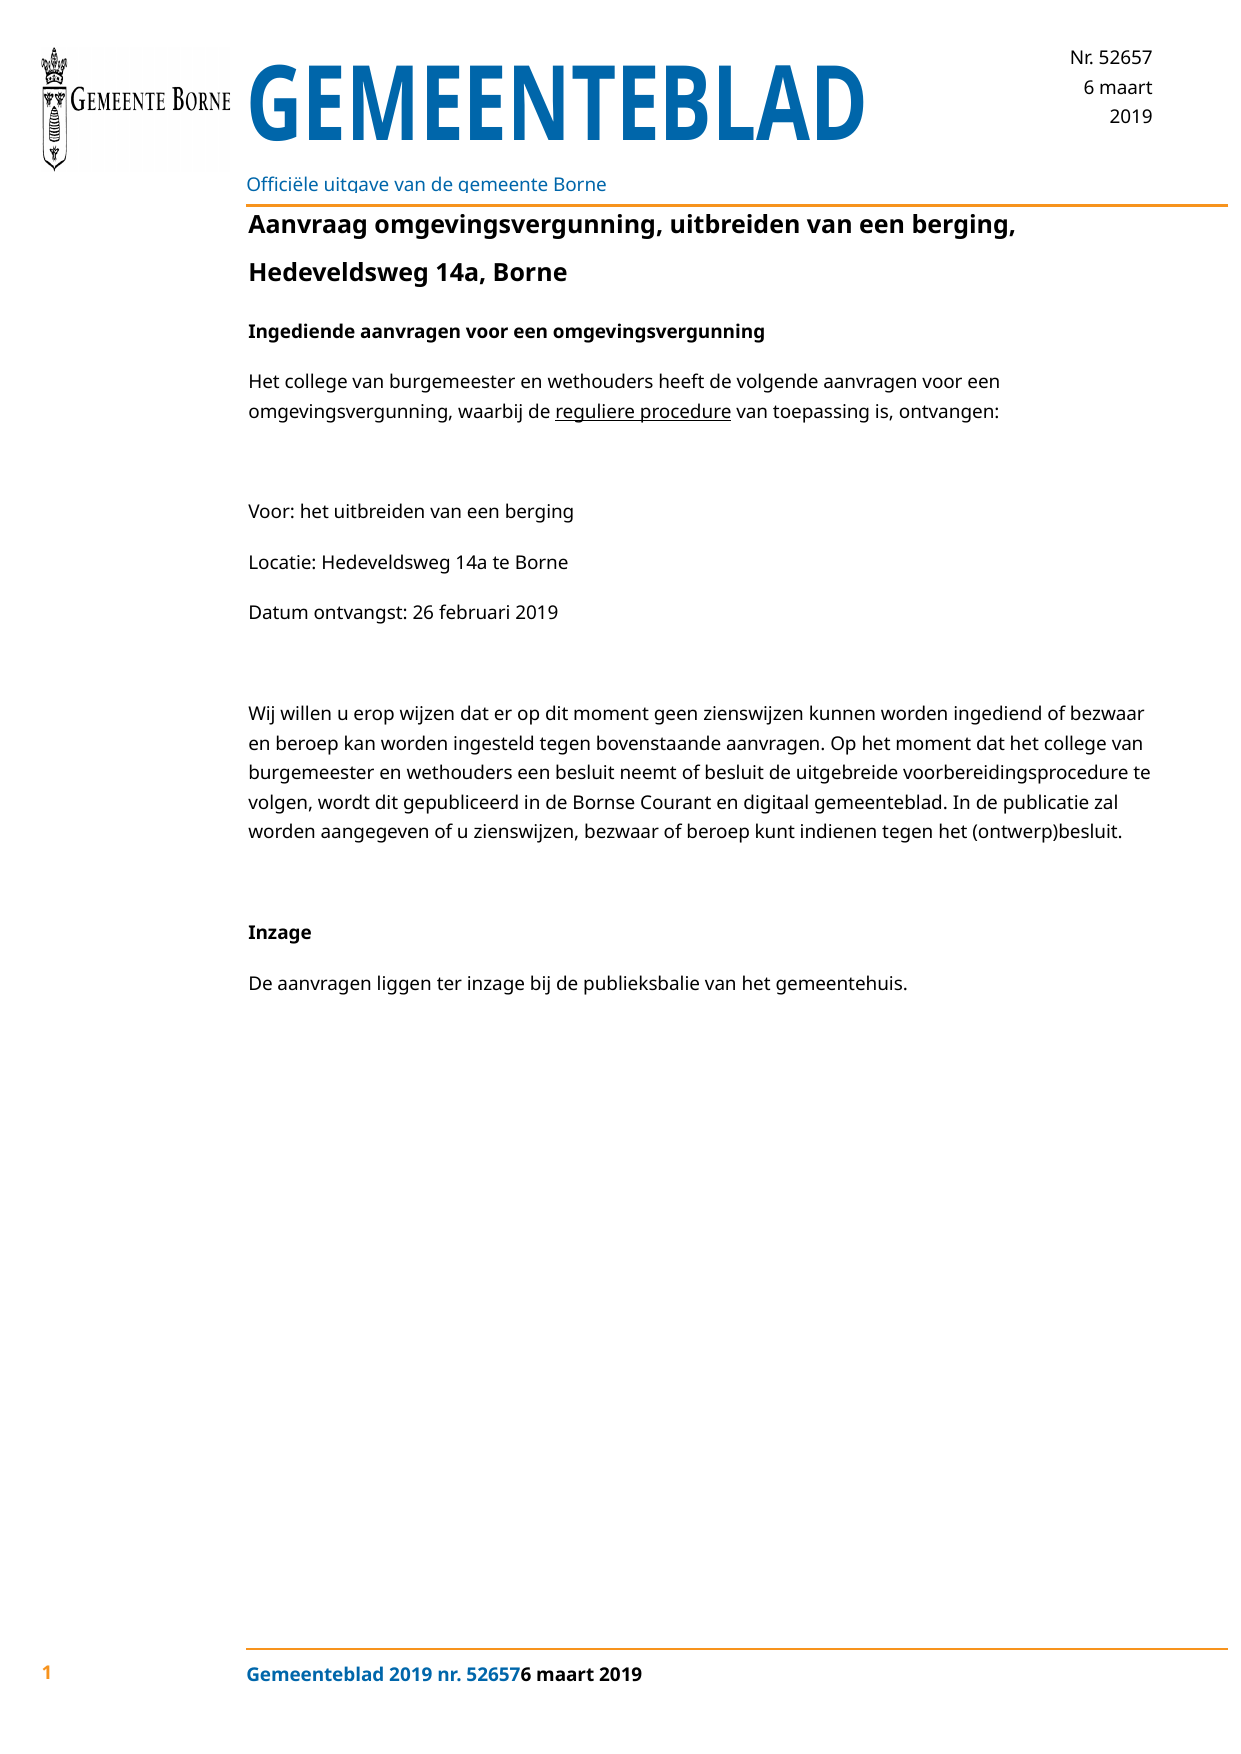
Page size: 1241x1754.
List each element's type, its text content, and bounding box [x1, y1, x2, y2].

text De aanvragen liggen ter inzage bij de publieksbalie van het gemeentehuis. [248, 970, 1152, 996]
text Voor: het uitbreiden van een berging [248, 499, 1152, 524]
text Het college van burgemeester en wethouders heeft de volgende aanvragen voor een omgevingsvergunning, waarbij de reguliere procedure van toepassing is, ontvangen: [248, 368, 1152, 424]
text Ingediende aanvragen voor een omgevingsvergunning [248, 318, 1152, 344]
text Datum ontvangst: 26 februari 2019 [248, 599, 1152, 625]
text Wij willen u erop wijzen dat er op dit moment geen zienswijzen kunnen worden ingediend of bezwaar en beroep kan worden ingesteld tegen bovenstaande aanvragen. Op het moment dat het college van burgemeester en wethouders een besluit neemt of besluit de uitgebreide voorbereidingsprocedure te volgen, wordt dit gepubliceerd in de Bornse Courant en digitaal gemeenteblad. In de publicatie zal worden aangegeven of u zienswijzen, bezwaar of beroep kunt indienen tegen het (ontwerp)besluit. [248, 700, 1152, 844]
text Locatie: Hedeveldsweg 14a te Borne [248, 549, 1152, 575]
picture [41, 47, 231, 172]
text Aanvraag omgevingsvergunning, uitbreiden van een berging, Hedeveldsweg 14a, Borne [248, 207, 1152, 288]
text Inzage [248, 919, 1152, 945]
